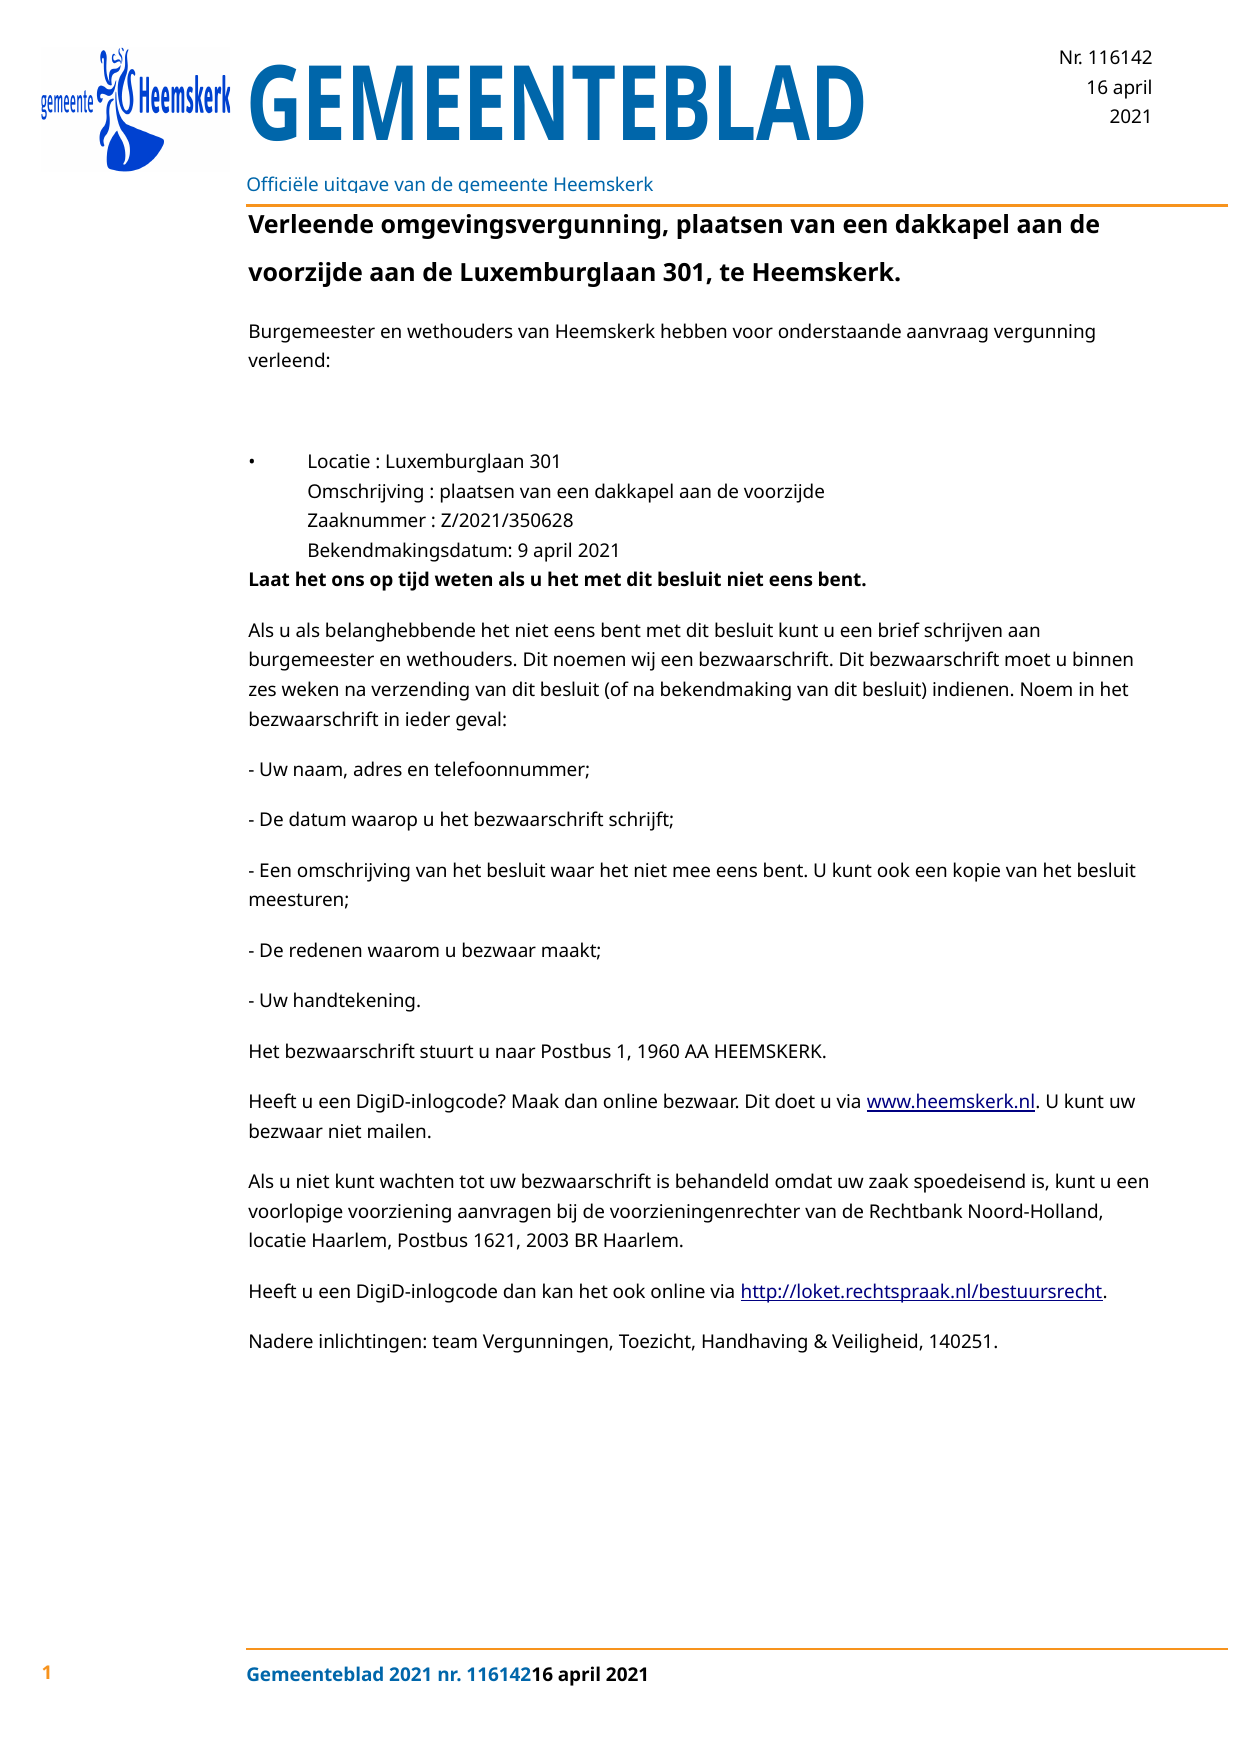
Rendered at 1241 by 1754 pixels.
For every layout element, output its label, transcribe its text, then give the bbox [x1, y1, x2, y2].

text - Uw naam, adres en telefoonnummer; [248, 756, 1152, 782]
text Laat het ons op tijd weten als u het met dit besluit niet eens bent. [248, 567, 1152, 592]
text - De redenen waarom u bezwaar maakt; [248, 937, 1152, 963]
list Zaaknummer : Z/2021/350628 [248, 507, 1152, 533]
list Bekendmakingsdatum: 9 april 2021 [248, 537, 1152, 563]
text Het bezwaarschrift stuurt u naar Postbus 1, 1960 AA HEEMSKERK. [248, 1038, 1152, 1064]
text Verleende omgevingsvergunning, plaatsen van een dakkapel aan de voorzijde aan de Luxemburglaan 301, te Heemskerk. [248, 207, 1152, 288]
text - Uw handtekening. [248, 987, 1152, 1013]
text Burgemeester en wethouders van Heemskerk hebben voor onderstaande aanvraag vergunning verleend: [248, 318, 1152, 373]
picture [41, 47, 231, 172]
text Nadere inlichtingen: team Vergunningen, Toezicht, Handhaving & Veiligheid, 140251. [248, 1328, 1152, 1354]
text Als u als belanghebbende het niet eens bent met dit besluit kunt u een brief schrijven aan burgemeester en wethouders. Dit noemen wij een bezwaarschrift. Dit bezwaarschrift moet u binnen zes weken na verzending van dit besluit (of na bekendmaking van dit besluit) indienen. Noem in het bezwaarschrift in ieder geval: [248, 617, 1152, 732]
text - De datum waarop u het bezwaarschrift schrijft; [248, 807, 1152, 832]
list Locatie : Luxemburglaan 301 [248, 448, 1152, 474]
text Heeft u een DigiD-inlogcode? Maak dan online bezwaar. Dit doet u via www.heemskerk.nl. U kunt uw bezwaar niet mailen. [248, 1088, 1152, 1144]
list Omschrijving : plaatsen van een dakkapel aan de voorzijde [248, 478, 1152, 504]
text Heeft u een DigiD-inlogcode dan kan het ook online via http://loket.rechtspraak.nl/bestuursrecht. [248, 1278, 1152, 1304]
text Als u niet kunt wachten tot uw bezwaarschrift is behandeld omdat uw zaak spoedeisend is, kunt u een voorlopige voorziening aanvragen bij de voorzieningenrechter van de Rechtbank Noord-Holland, locatie Haarlem, Postbus 1621, 2003 BR Haarlem. [248, 1168, 1152, 1253]
text - Een omschrijving van het besluit waar het niet mee eens bent. U kunt ook een kopie van het besluit meesturen; [248, 857, 1152, 912]
